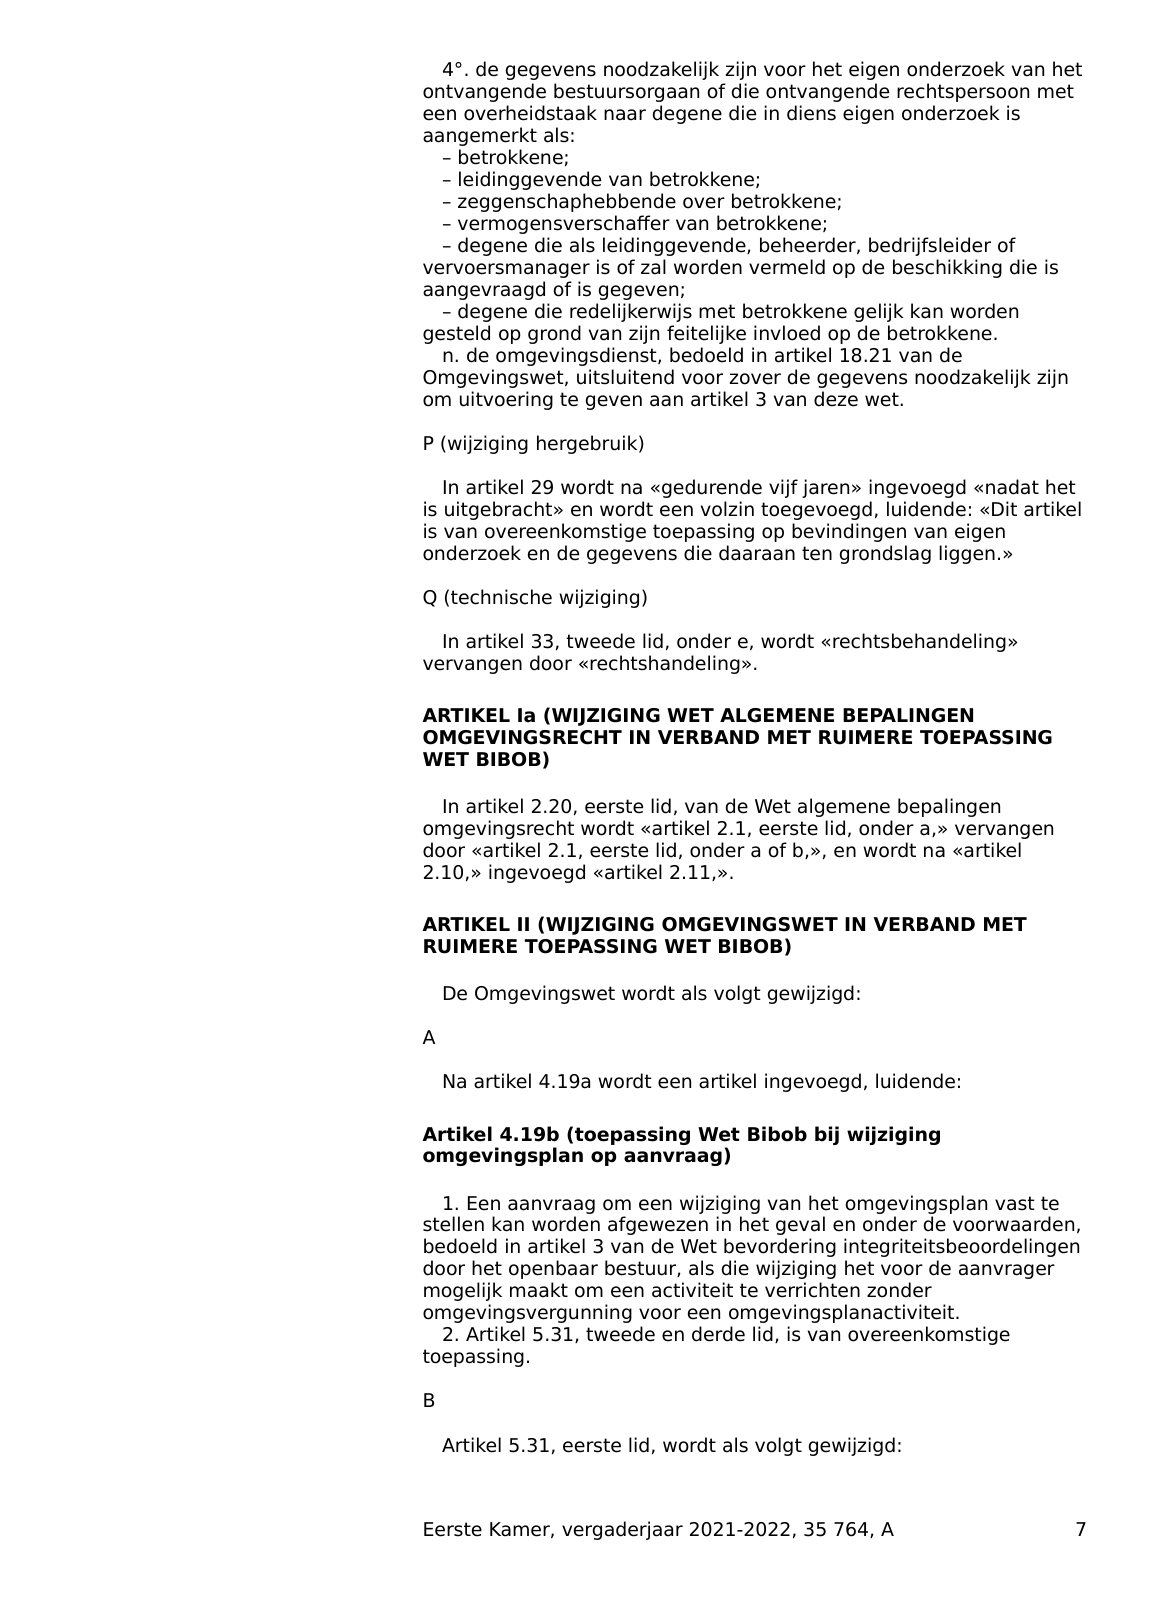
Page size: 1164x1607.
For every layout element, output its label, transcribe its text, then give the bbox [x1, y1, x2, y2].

text Artikel 5.31, eerste lid, wordt als volgt gewijzigd: [422, 1434, 1087, 1457]
subtitle Artikel 4.19b (toepassing Wet Bibob bij wijziging omgevingsplan op aanvraag) [422, 1123, 1087, 1167]
text n. de omgevingsdienst, bedoeld in artikel 18.21 van de Omgevingswet, uitsluitend voor zover de gegevens noodzakelijk zijn om uitvoering te geven aan artikel 3 van deze wet. [422, 345, 1087, 411]
text 1. Een aanvraag om een wijziging van het omgevingsplan vast te stellen kan worden afgewezen in het geval en onder de voorwaarden, bedoeld in artikel 3 van de Wet bevordering integriteitsbeoordelingen door het openbaar bestuur, als die wijziging het voor de aanvrager mogelijk maakt om een activiteit te verrichten zonder omgevingsvergunning voor een omgevingsplanactiviteit. [422, 1192, 1087, 1324]
text 4°. de gegevens noodzakelijk zijn voor het eigen onderzoek van het ontvangende bestuursorgaan of die ontvangende rechtspersoon met een overheidstaak naar degene die in diens eigen onderzoek is aangemerkt als: [422, 59, 1087, 147]
subtitle ARTIKEL Ia (WIJZIGING WET ALGEMENE BEPALINGEN OMGEVINGSRECHT IN VERBAND MET RUIMERE TOEPASSING WET BIBOB) [422, 705, 1087, 771]
subtitle ARTIKEL II (WIJZIGING OMGEVINGSWET IN VERBAND MET RUIMERE TOEPASSING WET BIBOB) [422, 914, 1087, 958]
text – vermogensverschaffer van betrokkene; [422, 213, 1087, 235]
text – betrokkene; [422, 147, 1087, 169]
text 2. Artikel 5.31, tweede en derde lid, is van overeenkomstige toepassing. [422, 1324, 1087, 1368]
text – degene die als leidinggevende, beheerder, bedrijfsleider of vervoersmanager is of zal worden vermeld op de beschikking die is aangevraagd of is gegeven; [422, 235, 1087, 301]
text In artikel 2.20, eerste lid, van de Wet algemene bepalingen omgevingsrecht wordt «artikel 2.1, eerste lid, onder a,» vervangen door «artikel 2.1, eerste lid, onder a of b,», en wordt na «artikel 2.10,» ingevoegd «artikel 2.11,». [422, 796, 1087, 884]
text Na artikel 4.19a wordt een artikel ingevoegd, luidende: [422, 1071, 1087, 1093]
text Q (technische wijziging) [422, 587, 1087, 609]
text P (wijziging hergebruik) [422, 433, 1087, 455]
text A [422, 1027, 1087, 1049]
text In artikel 29 wordt na «gedurende vijf jaren» ingevoegd «nadat het is uitgebracht» en wordt een volzin toegevoegd, luidende: «Dit artikel is van overeenkomstige toepassing op bevindingen van eigen onderzoek en de gegevens die daaraan ten grondslag liggen.» [422, 477, 1087, 565]
text – leidinggevende van betrokkene; [422, 169, 1087, 191]
text De Omgevingswet wordt als volgt gewijzigd: [422, 983, 1087, 1005]
text – degene die redelijkerwijs met betrokkene gelijk kan worden gesteld op grond van zijn feitelijke invloed op de betrokkene. [422, 301, 1087, 345]
text B [422, 1390, 1087, 1412]
text In artikel 33, tweede lid, onder e, wordt «rechtsbehandeling» vervangen door «rechtshandeling». [422, 631, 1087, 675]
text – zeggenschaphebbende over betrokkene; [422, 191, 1087, 213]
